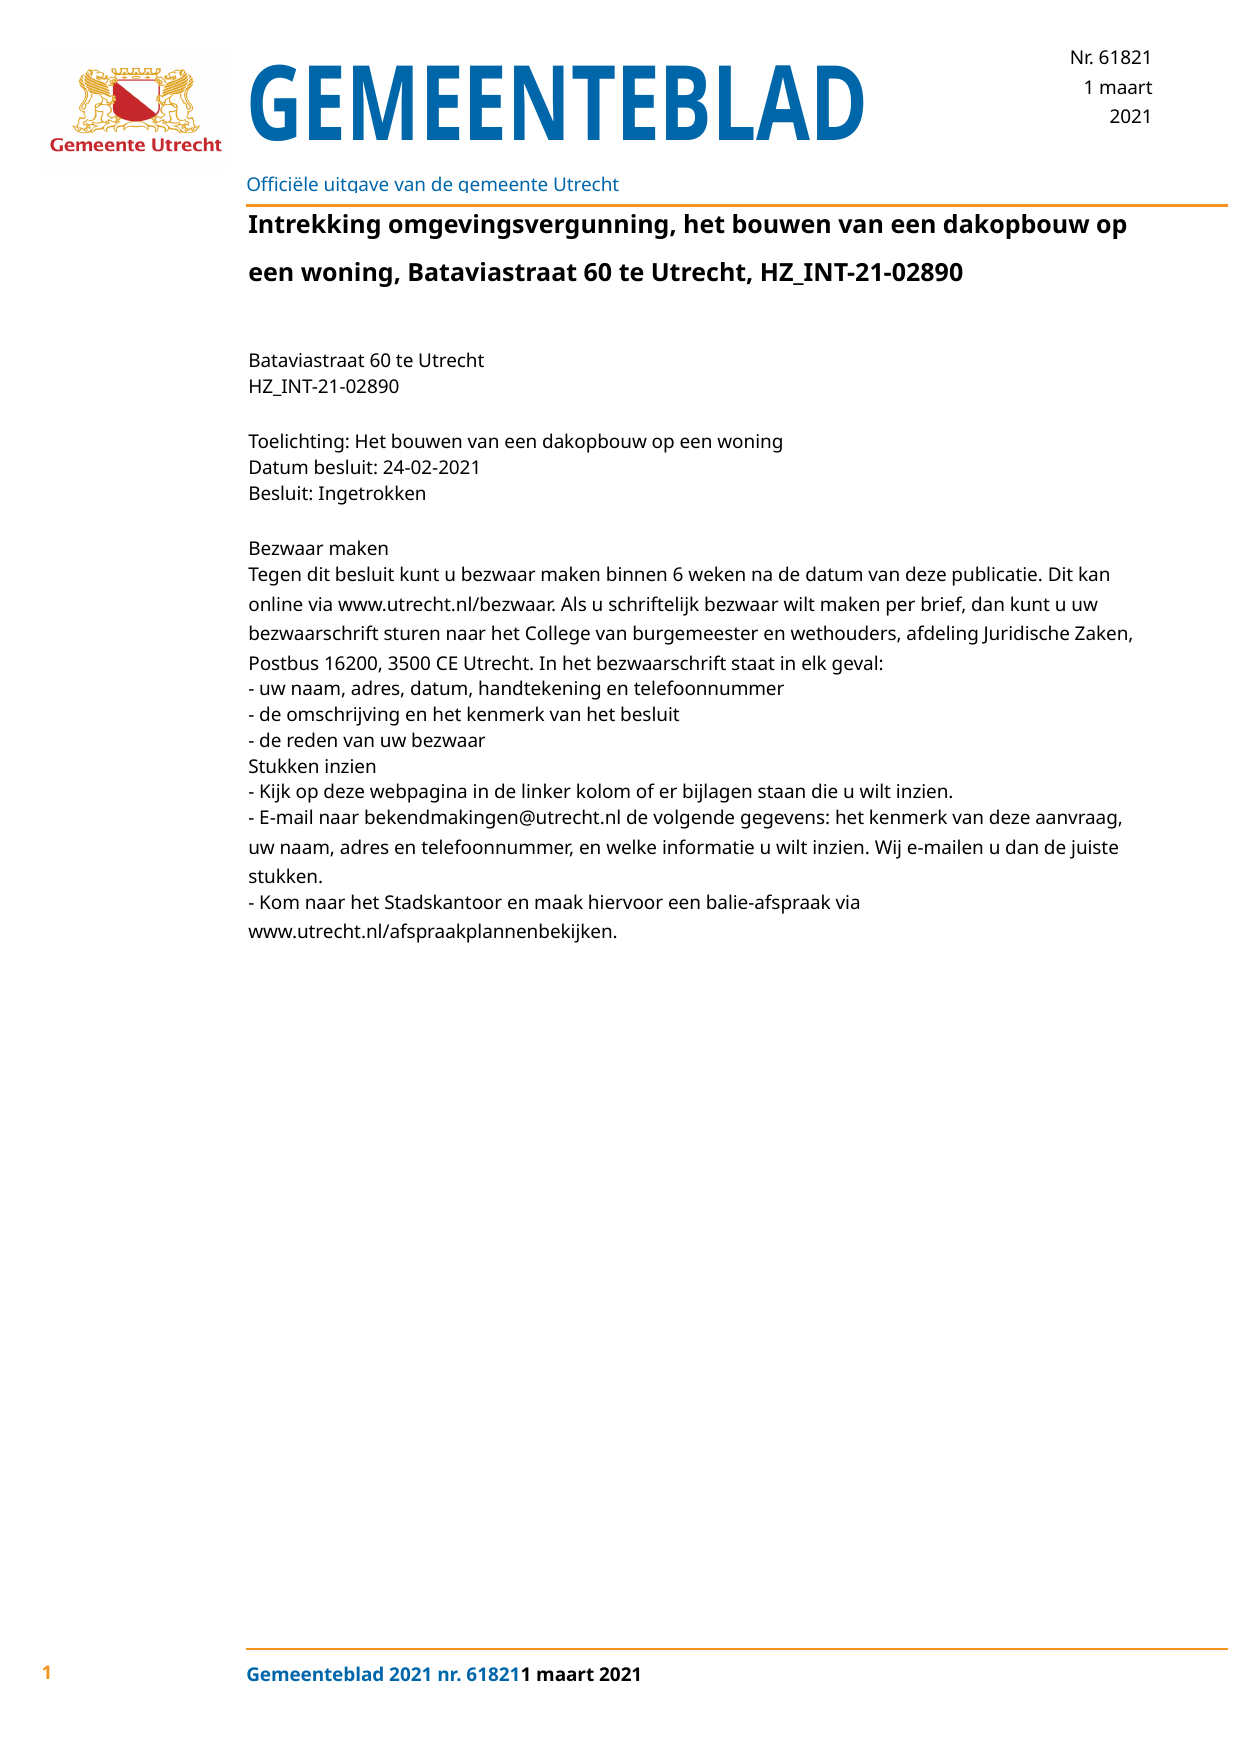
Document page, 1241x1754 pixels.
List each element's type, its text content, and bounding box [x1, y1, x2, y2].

table_cell - de reden van uw bezwaar [248, 727, 1152, 753]
table_cell Bezwaar maken [248, 535, 1152, 561]
table_cell Tegen dit besluit kunt u bezwaar maken binnen 6 weken na de datum van deze publicatie. Dit kan online via www.utrecht.nl/bezwaar. Als u schriftelijk bezwaar wilt maken per brief, dan kunt u uw bezwaarschrift sturen naar het College van burgemeester en wethouders, afdeling Juridische Zaken, Postbus 16200, 3500 CE Utrecht. In het bezwaarschrift staat in elk geval: [248, 561, 1152, 676]
picture [41, 47, 231, 172]
table_cell Stukken inzien [248, 753, 1152, 778]
table_cell - de omschrijving en het kenmerk van het besluit [248, 701, 1152, 727]
table_header Bataviastraat 60 te Utrecht [248, 348, 1152, 373]
table_cell - E-mail naar bekendmakingen@utrecht.nl de volgende gegevens: het kenmerk van deze aanvraag, uw naam, adres en telefoonnummer, en welke informatie u wilt inzien. Wij e-mailen u dan de juiste stukken. [248, 804, 1152, 889]
table_cell Toelichting: Het bouwen van een dakopbouw op een woning [248, 429, 1152, 454]
table_cell - Kijk op deze webpagina in de linker kolom of er bijlagen staan die u wilt inzien. [248, 779, 1152, 804]
table_cell Besluit: Ingetrokken [248, 480, 1152, 535]
table_cell - uw naam, adres, datum, handtekening en telefoonnummer [248, 676, 1152, 701]
table_cell Datum besluit: 24-02-2021 [248, 454, 1152, 480]
table_cell HZ_INT-21-02890 [248, 373, 1152, 429]
table_cell - Kom naar het Stadskantoor en maak hiervoor een balie-afspraak via www.utrecht.nl/afspraakplannenbekijken. [248, 889, 1152, 944]
text Intrekking omgevingsvergunning, het bouwen van een dakopbouw op een woning, Bataviastraat 60 te Utrecht, HZ_INT-21-02890 [248, 207, 1152, 288]
